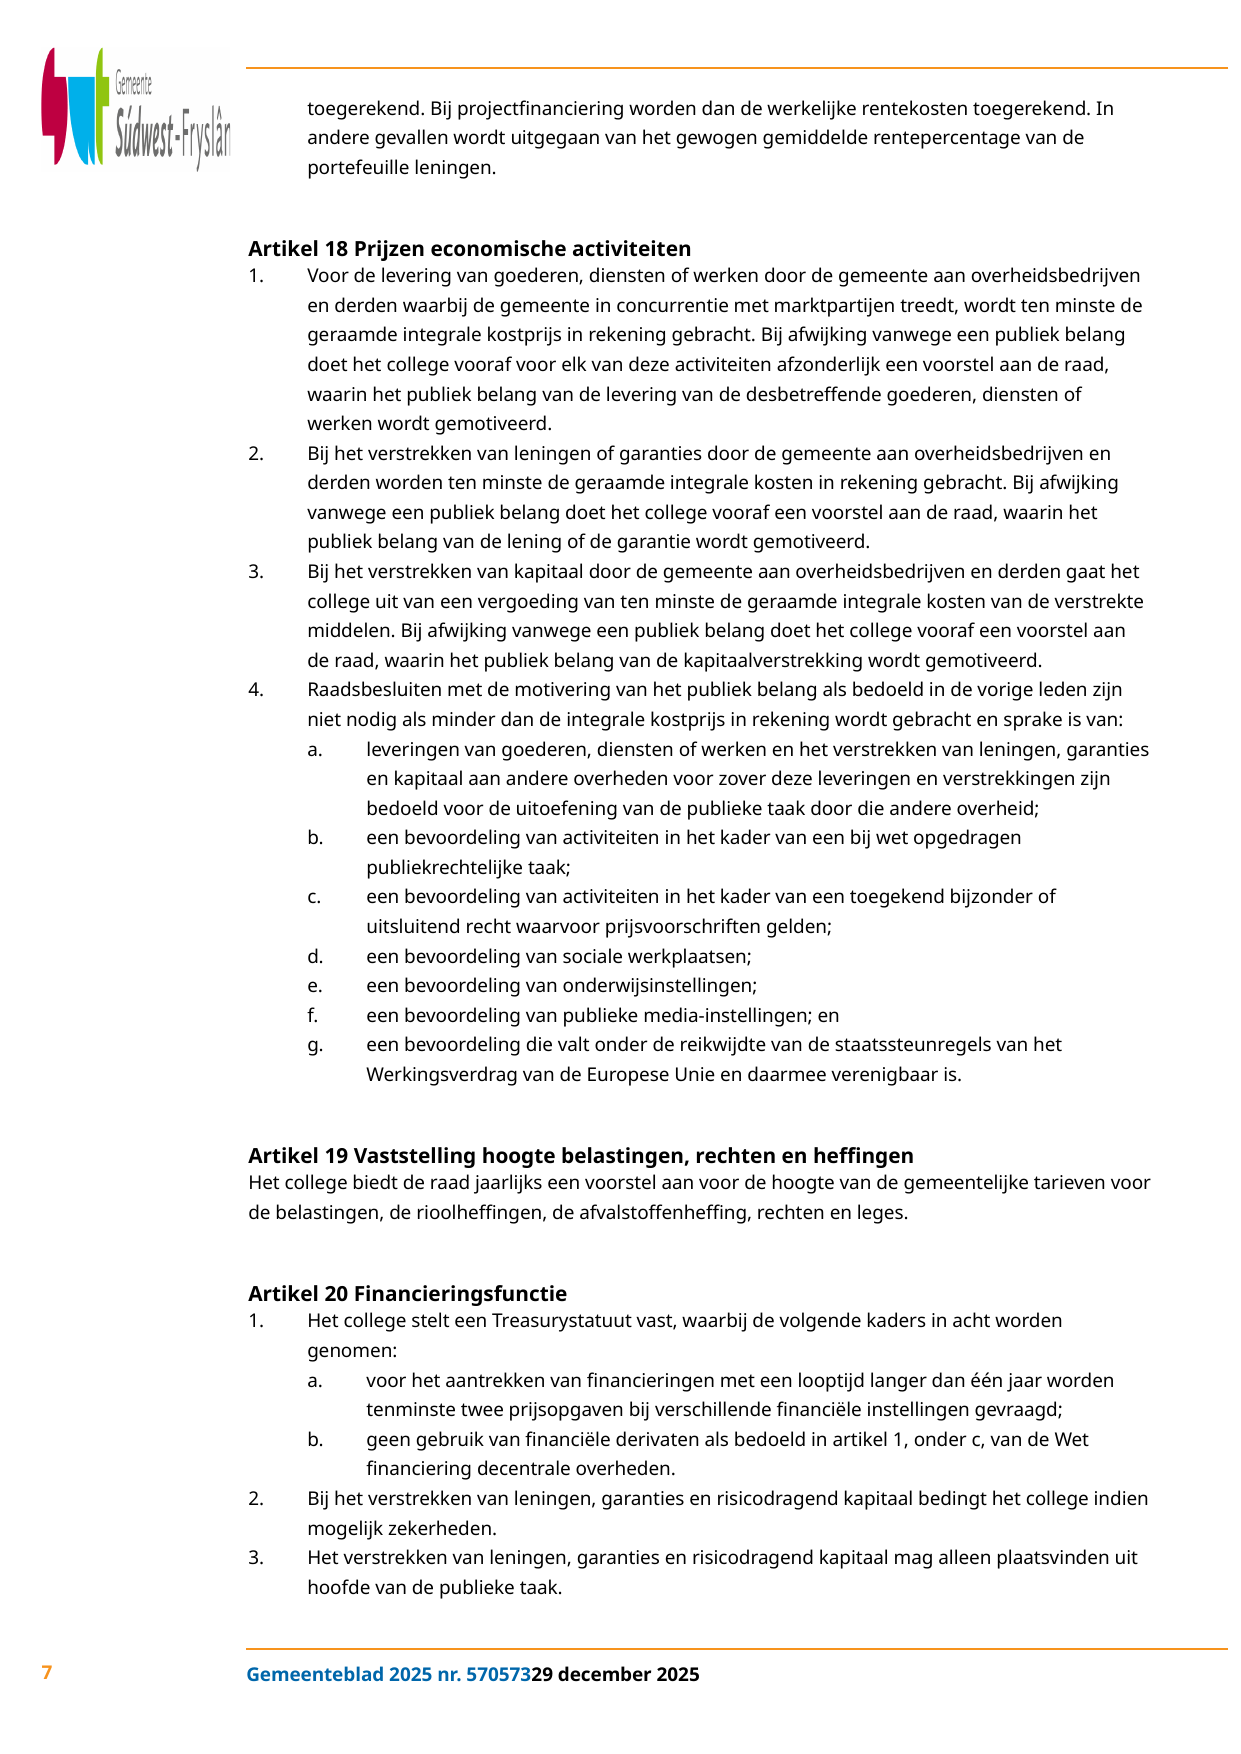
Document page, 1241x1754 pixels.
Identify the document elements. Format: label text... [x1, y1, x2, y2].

list Bij het verstrekken van kapitaal door de gemeente aan overheidsbedrijven en derden gaat het college uit van een vergoeding van ten minste de geraamde integrale kosten van de verstrekte middelen. Bij afwijking vanwege een publiek belang doet het college vooraf een voorstel aan de raad, waarin het publiek belang van de kapitaalverstrekking wordt gemotiveerd. [248, 558, 1152, 673]
list geen gebruik van financiële derivaten als bedoeld in artikel 1, onder c, van de Wet financiering decentrale overheden. [307, 1426, 1152, 1481]
list voor het aantrekken van financieringen met een looptijd langer dan één jaar worden tenminste twee prijsopgaven bij verschillende financiële instellingen gevraagd; [307, 1367, 1152, 1422]
list Raadsbesluiten met de motivering van het publiek belang als bedoeld in de vorige leden zijn niet nodig als minder dan de integrale kostprijs in rekening wordt gebracht en sprake is van: [248, 677, 1152, 732]
list een bevoordeling van onderwijsinstellingen; [307, 972, 1152, 998]
list een bevoordeling van activiteiten in het kader van een bij wet opgedragen publiekrechtelijke taak; [307, 824, 1152, 880]
picture [41, 47, 231, 172]
list een bevoordeling die valt onder de reikwijdte van de staatssteunregels van het Werkingsverdrag van de Europese Unie en daarmee verenigbaar is. [307, 1032, 1152, 1087]
list Bij het verstrekken van leningen, garanties en risicodragend kapitaal bedingt het college indien mogelijk zekerheden. [248, 1485, 1152, 1540]
list Voor de levering van goederen, diensten of werken door de gemeente aan overheidsbedrijven en derden waarbij de gemeente in concurrentie met marktpartijen treedt, wordt ten minste de geraamde integrale kostprijs in rekening gebracht. Bij afwijking vanwege een publiek belang doet het college vooraf voor elk van deze activiteiten afzonderlijk een voorstel aan de raad, waarin het publiek belang van de levering van de desbetreffende goederen, diensten of werken wordt gemotiveerd. [248, 262, 1152, 436]
list toegerekend. Bij projectfinanciering worden dan de werkelijke rentekosten toegerekend. In andere gevallen wordt uitgegaan van het gewogen gemiddelde rentepercentage van de portefeuille leningen. [248, 95, 1152, 180]
text Artikel 20 Financieringsfunctie [248, 1279, 1152, 1308]
list Het college stelt een Treasurystatuut vast, waarbij de volgende kaders in acht worden genomen: [248, 1308, 1152, 1363]
list Het verstrekken van leningen, garanties en risicodragend kapitaal mag alleen plaatsvinden uit hoofde van de publieke taak. [248, 1544, 1152, 1599]
list een bevoordeling van sociale werkplaatsen; [307, 943, 1152, 968]
list leveringen van goederen, diensten of werken en het verstrekken van leningen, garanties en kapitaal aan andere overheden voor zover deze leveringen en verstrekkingen zijn bedoeld voor de uitoefening van de publieke taak door die andere overheid; [307, 736, 1152, 821]
text Artikel 19 Vaststelling hoogte belastingen, rechten en heffingen [248, 1141, 1152, 1169]
text Artikel 18 Prijzen economische activiteiten [248, 234, 1152, 262]
text Het college biedt de raad jaarlijks een voorstel aan voor de hoogte van de gemeentelijke tarieven voor de belastingen, de rioolheffingen, de afvalstoffenheffing, rechten en leges. [248, 1169, 1152, 1225]
list een bevoordeling van publieke media-instellingen; en [307, 1002, 1152, 1028]
list Bij het verstrekken van leningen of garanties door de gemeente aan overheidsbedrijven en derden worden ten minste de geraamde integrale kosten in rekening gebracht. Bij afwijking vanwege een publiek belang doet het college vooraf een voorstel aan de raad, waarin het publiek belang van de lening of de garantie wordt gemotiveerd. [248, 440, 1152, 554]
list een bevoordeling van activiteiten in het kader van een toegekend bijzonder of uitsluitend recht waarvoor prijsvoorschriften gelden; [307, 884, 1152, 939]
